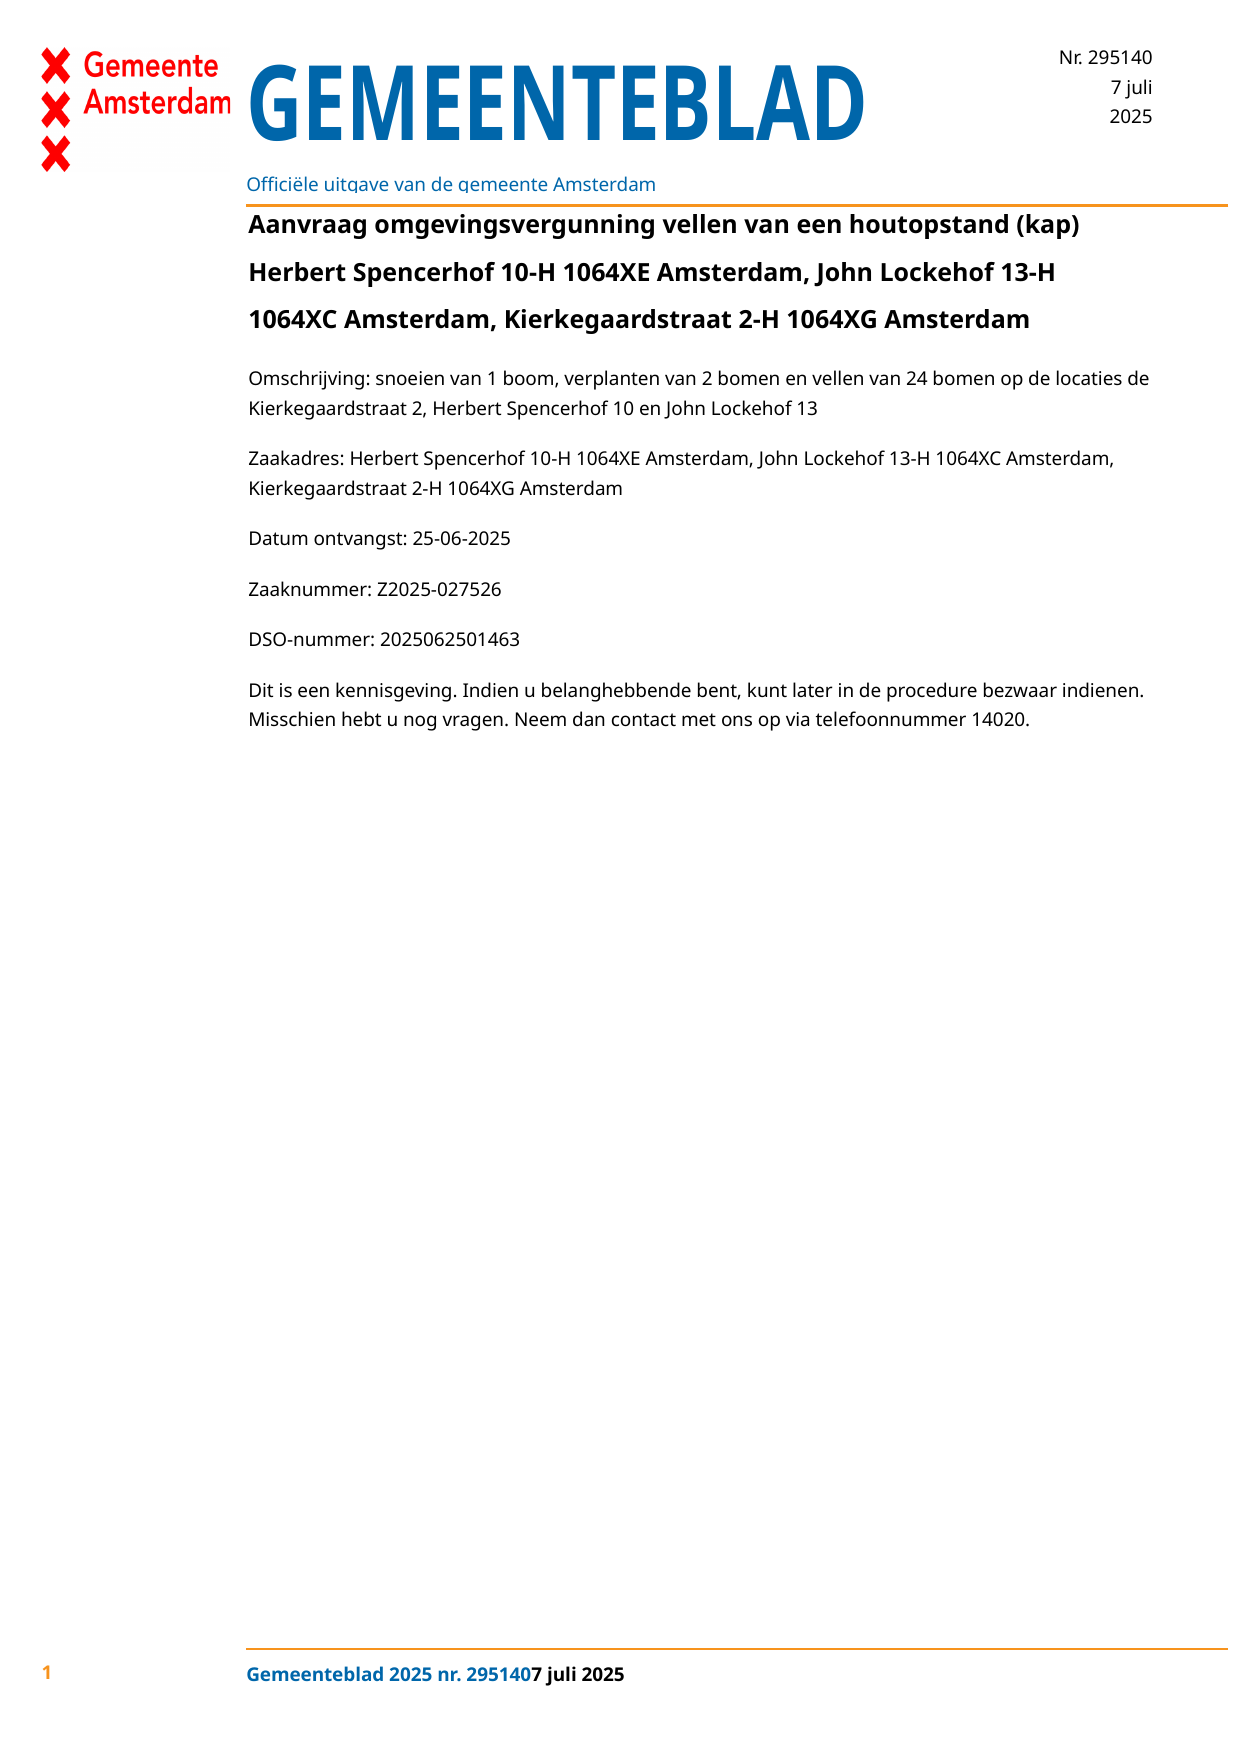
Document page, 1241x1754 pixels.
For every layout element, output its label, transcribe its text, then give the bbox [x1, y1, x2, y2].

text Zaakadres: Herbert Spencerhof 10-H 1064XE Amsterdam, John Lockehof 13-H 1064XC Amsterdam, Kierkegaardstraat 2-H 1064XG Amsterdam [248, 446, 1152, 501]
text Zaaknummer: Z2025-027526 [248, 576, 1152, 602]
text Omschrijving: snoeien van 1 boom, verplanten van 2 bomen en vellen van 24 bomen op de locaties de Kierkegaardstraat 2, Herbert Spencerhof 10 en John Lockehof 13 [248, 366, 1152, 421]
picture [41, 47, 231, 172]
text Dit is een kennisgeving. Indien u belanghebbende bent, kunt later in de procedure bezwaar indienen. Misschien hebt u nog vragen. Neem dan contact met ons op via telefoonnummer 14020. [248, 677, 1152, 732]
text DSO-nummer: 2025062501463 [248, 626, 1152, 652]
text Aanvraag omgevingsvergunning vellen van een houtopstand (kap) Herbert Spencerhof 10-H 1064XE Amsterdam, John Lockehof 13-H 1064XC Amsterdam, Kierkegaardstraat 2-H 1064XG Amsterdam [248, 207, 1152, 336]
text Datum ontvangst: 25-06-2025 [248, 526, 1152, 551]
